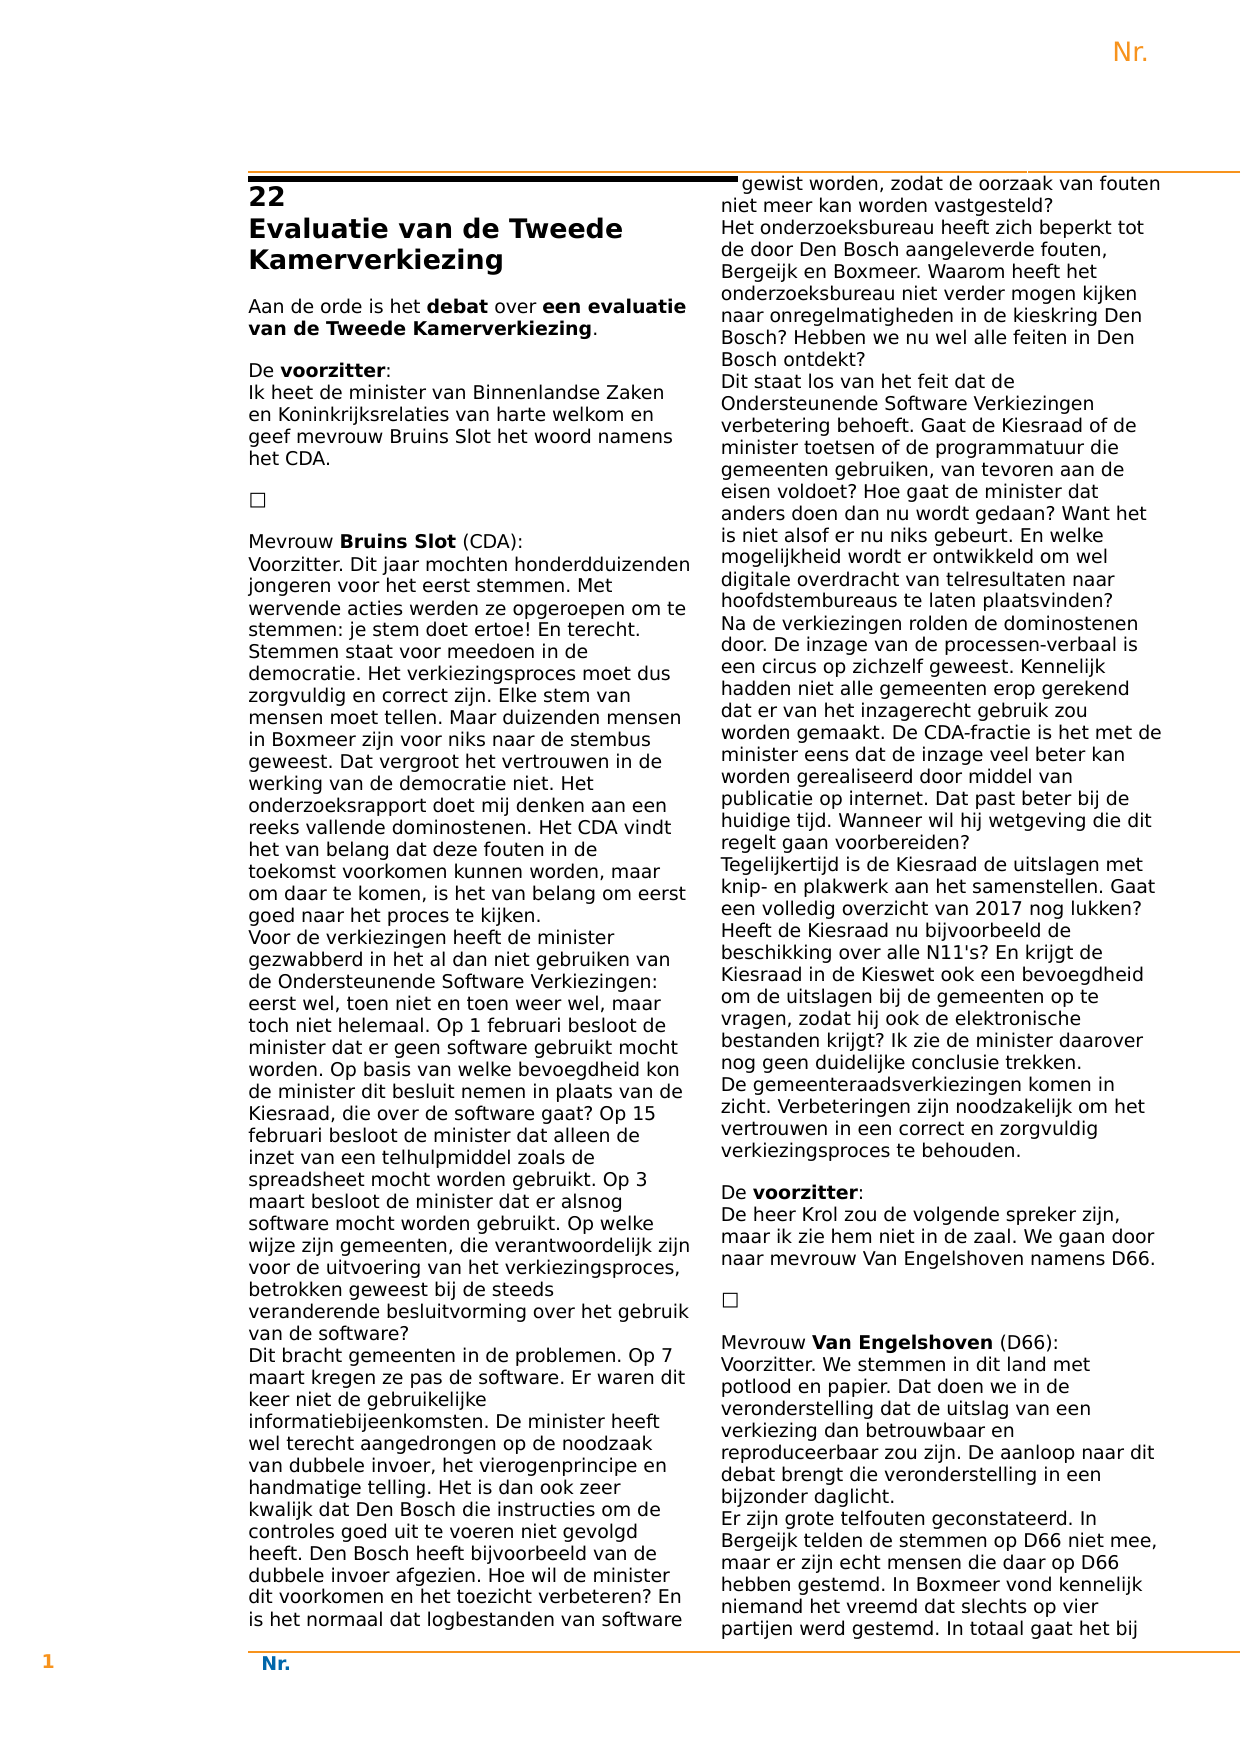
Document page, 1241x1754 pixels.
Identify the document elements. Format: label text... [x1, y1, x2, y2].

text De voorzitter: [248, 359, 691, 382]
text Na de verkiezingen rolden de dominostenen door. De inzage van de processen-verbaal is een circus op zichzelf geweest. Kennelijk hadden niet alle gemeenten erop gerekend dat er van het inzagerecht gebruik zou worden gemaakt. De CDA-fractie is het met de minister eens dat de inzage veel beter kan worden gerealiseerd door middel van publicatie op internet. Dat past beter bij de huidige tijd. Wanneer wil hij wetgeving die dit regelt gaan voorbereiden? [721, 612, 1163, 854]
text ⬜ [721, 1290, 1163, 1312]
text Voorzitter. Dit jaar mochten honderdduizenden jongeren voor het eerst stemmen. Met wervende acties werden ze opgeroepen om te stemmen: je stem doet ertoe! En terecht. Stemmen staat voor meedoen in de democratie. Het verkiezingsproces moet dus zorgvuldig en correct zijn. Elke stem van mensen moet tellen. Maar duizenden mensen in Boxmeer zijn voor niks naar de stembus geweest. Dat vergroot het vertrouwen in de werking van de democratie niet. Het onderzoeksrapport doet mij denken aan een reeks vallende dominostenen. Het CDA vindt het van belang dat deze fouten in de toekomst voorkomen kunnen worden, maar om daar te komen, is het van belang om eerst goed naar het proces te kijken. [248, 553, 691, 927]
text gewist worden, zodat de oorzaak van fouten niet meer kan worden vastgesteld? [721, 173, 1163, 217]
text Tegelijkertijd is de Kiesraad de uitslagen met knip- en plakwerk aan het samenstellen. Gaat een volledig overzicht van 2017 nog lukken? Heeft de Kiesraad nu bijvoorbeeld de beschikking over alle N11's? En krijgt de Kiesraad in de Kieswet ook een bevoegdheid om de uitslagen bij de gemeenten op te vragen, zodat hij ook de elektronische bestanden krijgt? Ik zie de minister daarover nog geen duidelijke conclusie trekken. [721, 854, 1163, 1074]
text Mevrouw Van Engelshoven (D66): [721, 1332, 1163, 1354]
text De heer Krol zou de volgende spreker zijn, maar ik zie hem niet in de zaal. We gaan door naar mevrouw Van Engelshoven namens D66. [721, 1204, 1163, 1270]
text Dit bracht gemeenten in de problemen. Op 7 maart kregen ze pas de software. Er waren dit keer niet de gebruikelijke informatiebijeenkomsten. De minister heeft wel terecht aangedrongen op de noodzaak van dubbele invoer, het vierogenprincipe en handmatige telling. Het is dan ook zeer kwalijk dat Den Bosch die instructies om de controles goed uit te voeren niet gevolgd heeft. Den Bosch heeft bijvoorbeeld van de dubbele invoer afgezien. Hoe wil de minister dit voorkomen en het toezicht verbeteren? En is het normaal dat logbestanden van software [248, 1345, 691, 1630]
text Het onderzoeksbureau heeft zich beperkt tot de door Den Bosch aangeleverde fouten, Bergeijk en Boxmeer. Waarom heeft het onderzoeksbureau niet verder mogen kijken naar onregelmatigheden in de kieskring Den Bosch? Hebben we nu wel alle feiten in Den Bosch ontdekt? [721, 217, 1163, 371]
text Aan de orde is het debat over een evaluatie van de Tweede Kamerverkiezing. [248, 296, 691, 339]
text Er zijn grote telfouten geconstateerd. In Bergeijk telden de stemmen op D66 niet mee, maar er zijn echt mensen die daar op D66 hebben gestemd. In Boxmeer vond kennelijk niemand het vreemd dat slechts op vier partijen werd gestemd. In totaal gaat het bij [721, 1508, 1163, 1639]
text De voorzitter: [721, 1182, 1163, 1204]
text De gemeenteraadsverkiezingen komen in zicht. Verbeteringen zijn noodzakelijk om het vertrouwen in een correct en zorgvuldig verkiezingsproces te behouden. [721, 1074, 1163, 1162]
text Mevrouw Bruins Slot (CDA): [248, 531, 691, 553]
text Ik heet de minister van Binnenlandse Zaken en Koninkrijksrelaties van harte welkom en geef mevrouw Bruins Slot het woord namens het CDA. [248, 382, 691, 469]
text ⬜ [248, 489, 691, 511]
text Voorzitter. We stemmen in dit land met potlood en papier. Dat doen we in de veronderstelling dat de uitslag van een verkiezing dan betrouwbaar en reproduceerbaar zou zijn. De aanloop naar dit debat brengt die veronderstelling in een bijzonder daglicht. [721, 1354, 1163, 1508]
text Dit staat los van het feit dat de Ondersteunende Software Verkiezingen verbetering behoeft. Gaat de Kiesraad of de minister toetsen of de programmatuur die gemeenten gebruiken, van tevoren aan de eisen voldoet? Hoe gaat de minister dat anders doen dan nu wordt gedaan? Want het is niet alsof er nu niks gebeurt. En welke mogelijkheid wordt er ontwikkeld om wel digitale overdracht van telresultaten naar hoofdstembureaus te laten plaatsvinden? [721, 371, 1163, 612]
title 22 Evaluatie van de Tweede Kamerverkiezing [248, 182, 691, 276]
text Voor de verkiezingen heeft de minister gezwabberd in het al dan niet gebruiken van de Ondersteunende Software Verkiezingen: eerst wel, toen niet en toen weer wel, maar toch niet helemaal. Op 1 februari besloot de minister dat er geen software gebruikt mocht worden. Op basis van welke bevoegdheid kon de minister dit besluit nemen in plaats van de Kiesraad, die over de software gaat? Op 15 februari besloot de minister dat alleen de inzet van een telhulpmiddel zoals de spreadsheet mocht worden gebruikt. Op 3 maart besloot de minister dat er alsnog software mocht worden gebruikt. Op welke wijze zijn gemeenten, die verantwoordelijk zijn voor de uitvoering van het verkiezingsproces, betrokken geweest bij de steeds veranderende besluitvorming over het gebruik van de software? [248, 927, 691, 1345]
